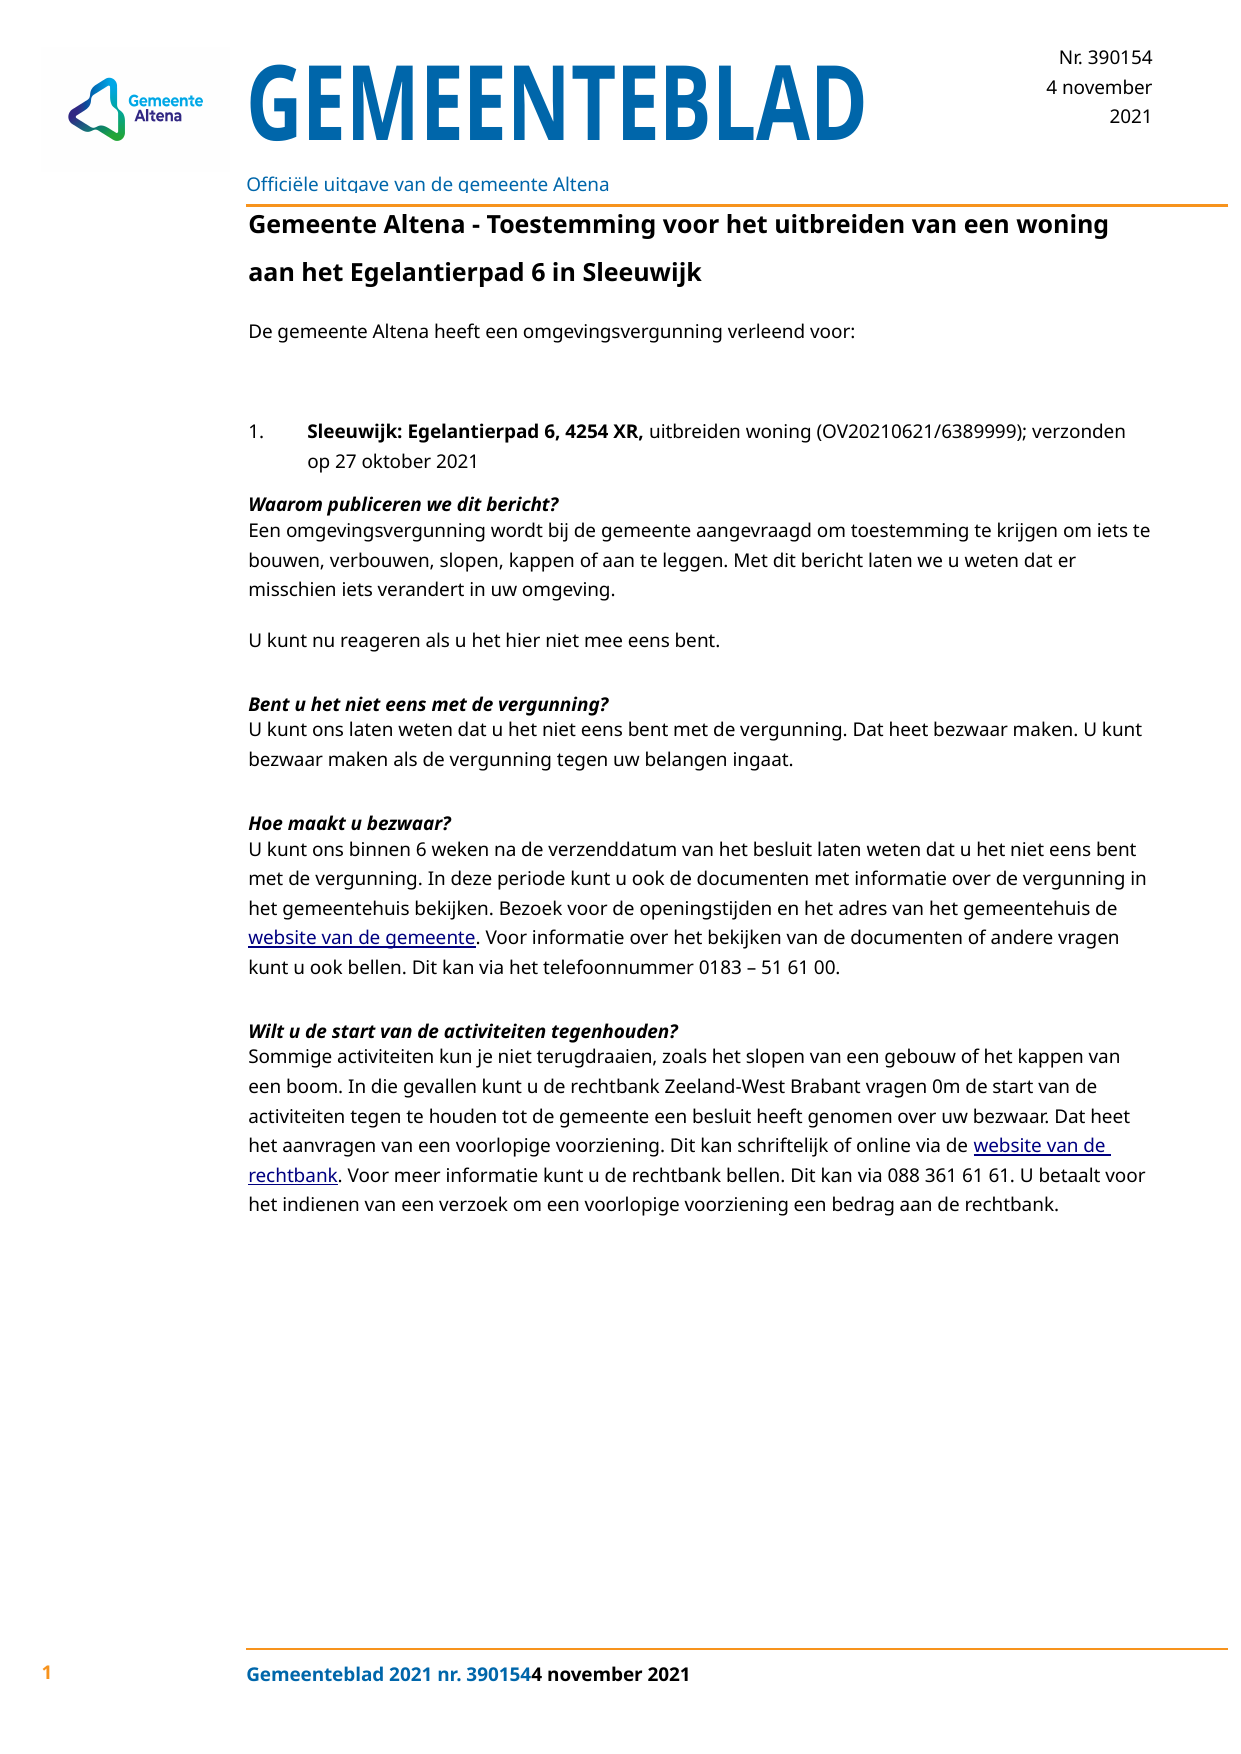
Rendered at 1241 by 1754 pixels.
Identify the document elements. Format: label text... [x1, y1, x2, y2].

text Hoe maakt u bezwaar? [248, 810, 1152, 836]
text Wilt u de start van de activiteiten tegenhouden? [248, 1018, 1152, 1044]
text Waarom publiceren we dit bericht? [248, 491, 1152, 517]
text U kunt ons laten weten dat u het niet eens bent met de vergunning. Dat heet bezwaar maken. U kunt bezwaar maken als de vergunning tegen uw belangen ingaat. [248, 716, 1152, 772]
text Een omgevingsvergunning wordt bij de gemeente aangevraagd om toestemming te krijgen om iets te bouwen, verbouwen, slopen, kappen of aan te leggen. Met dit bericht laten we u weten dat er misschien iets verandert in uw omgeving. [248, 517, 1152, 602]
text De gemeente Altena heeft een omgevingsvergunning verleend voor: [248, 318, 1152, 344]
list Sleeuwijk: Egelantierpad 6, 4254 XR, uitbreiden woning (OV20210621/6389999); verzonden op 27 oktober 2021 [248, 419, 1152, 474]
text U kunt ons binnen 6 weken na de verzenddatum van het besluit laten weten dat u het niet eens bent met de vergunning. In deze periode kunt u ook de documenten met informatie over de vergunning in het gemeentehuis bekijken. Bezoek voor de openingstijden en het adres van het gemeentehuis de website van de gemeente. Voor informatie over het bekijken van de documenten of andere vragen kunt u ook bellen. Dit kan via het telefoonnummer 0183 – 51 61 00. [248, 836, 1152, 980]
text Gemeente Altena - Toestemming voor het uitbreiden van een woning aan het Egelantierpad 6 in Sleeuwijk [248, 207, 1152, 288]
text Sommige activiteiten kun je niet terugdraaien, zoals het slopen van een gebouw of het kappen van een boom. In die gevallen kunt u de rechtbank Zeeland-West Brabant vragen 0m de start van de activiteiten tegen te houden tot de gemeente een besluit heeft genomen over uw bezwaar. Dat heet het aanvragen van een voorlopige voorziening. Dit kan schriftelijk of online via de website van de rechtbank. Voor meer informatie kunt u de rechtbank bellen. Dit kan via 088 361 61 61. U betaalt voor het indienen van een verzoek om een voorlopige voorziening een bedrag aan de rechtbank. [248, 1044, 1152, 1217]
picture [41, 47, 231, 172]
text U kunt nu reageren als u het hier niet mee eens bent. [248, 627, 1152, 652]
text Bent u het niet eens met de vergunning? [248, 691, 1152, 716]
